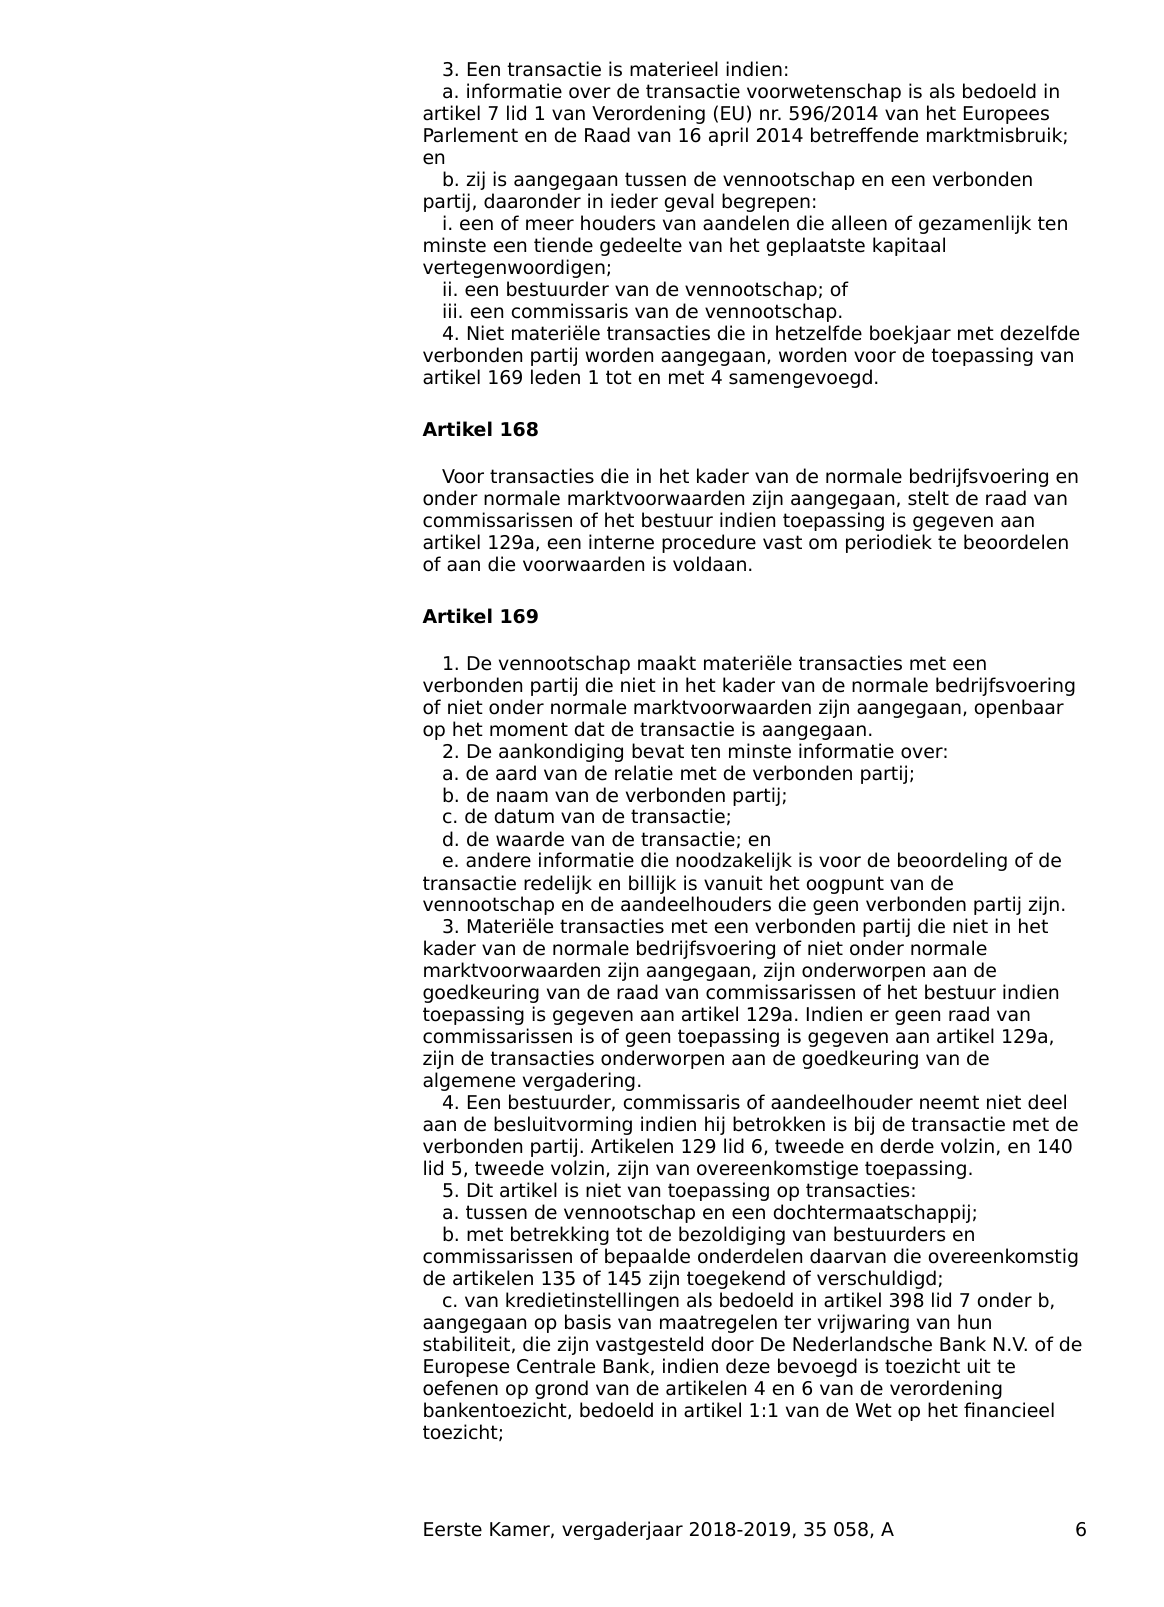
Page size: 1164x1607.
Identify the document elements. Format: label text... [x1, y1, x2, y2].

text b. de naam van de verbonden partij; [422, 784, 1087, 806]
text ii. een bestuurder van de vennootschap; of [422, 279, 1087, 301]
subtitle Artikel 169 [422, 606, 1087, 628]
text 4. Een bestuurder, commissaris of aandeelhouder neemt niet deel aan de besluitvorming indien hij betrokken is bij de transactie met de verbonden partij. Artikelen 129 lid 6, tweede en derde volzin, en 140 lid 5, tweede volzin, zijn van overeenkomstige toepassing. [422, 1092, 1087, 1180]
subtitle Artikel 168 [422, 419, 1087, 441]
text d. de waarde van de transactie; en [422, 828, 1087, 850]
text c. de datum van de transactie; [422, 806, 1087, 828]
text 3. Materiële transacties met een verbonden partij die niet in het kader van de normale bedrijfsvoering of niet onder normale marktvoorwaarden zijn aangegaan, zijn onderworpen aan de goedkeuring van de raad van commissarissen of het bestuur indien toepassing is gegeven aan artikel 129a. Indien er geen raad van commissarissen is of geen toepassing is gegeven aan artikel 129a, zijn de transacties onderworpen aan de goedkeuring van de algemene vergadering. [422, 916, 1087, 1092]
text 5. Dit artikel is niet van toepassing op transacties: [422, 1180, 1087, 1202]
text 1. De vennootschap maakt materiële transacties met een verbonden partij die niet in het kader van de normale bedrijfsvoering of niet onder normale marktvoorwaarden zijn aangegaan, openbaar op het moment dat de transactie is aangegaan. [422, 653, 1087, 741]
text 3. Een transactie is materieel indien: [422, 59, 1087, 81]
text Voor transacties die in het kader van de normale bedrijfsvoering en onder normale marktvoorwaarden zijn aangegaan, stelt de raad van commissarissen of het bestuur indien toepassing is gegeven aan artikel 129a, een interne procedure vast om periodiek te beoordelen of aan die voorwaarden is voldaan. [422, 466, 1087, 576]
text 4. Niet materiële transacties die in hetzelfde boekjaar met dezelfde verbonden partij worden aangegaan, worden voor de toepassing van artikel 169 leden 1 tot en met 4 samengevoegd. [422, 323, 1087, 389]
text b. zij is aangegaan tussen de vennootschap en een verbonden partij, daaronder in ieder geval begrepen: [422, 169, 1087, 213]
text a. informatie over de transactie voorwetenschap is als bedoeld in artikel 7 lid 1 van Verordening (EU) nr. 596/2014 van het Europees Parlement en de Raad van 16 april 2014 betreffende marktmisbruik; en [422, 81, 1087, 169]
text iii. een commissaris van de vennootschap. [422, 301, 1087, 323]
text e. andere informatie die noodzakelijk is voor de beoordeling of de transactie redelijk en billijk is vanuit het oogpunt van de vennootschap en de aandeelhouders die geen verbonden partij zijn. [422, 850, 1087, 916]
text i. een of meer houders van aandelen die alleen of gezamenlijk ten minste een tiende gedeelte van het geplaatste kapitaal vertegenwoordigen; [422, 213, 1087, 279]
text c. van kredietinstellingen als bedoeld in artikel 398 lid 7 onder b, aangegaan op basis van maatregelen ter vrijwaring van hun stabiliteit, die zijn vastgesteld door De Nederlandsche Bank N.V. of de Europese Centrale Bank, indien deze bevoegd is toezicht uit te oefenen op grond van de artikelen 4 en 6 van de verordening bankentoezicht, bedoeld in artikel 1:1 van de Wet op het financieel toezicht; [422, 1290, 1087, 1444]
text a. tussen de vennootschap en een dochtermaatschappij; [422, 1202, 1087, 1224]
text a. de aard van de relatie met de verbonden partij; [422, 762, 1087, 784]
text b. met betrekking tot de bezoldiging van bestuurders en commissarissen of bepaalde onderdelen daarvan die overeenkomstig de artikelen 135 of 145 zijn toegekend of verschuldigd; [422, 1224, 1087, 1290]
text 2. De aankondiging bevat ten minste informatie over: [422, 741, 1087, 762]
